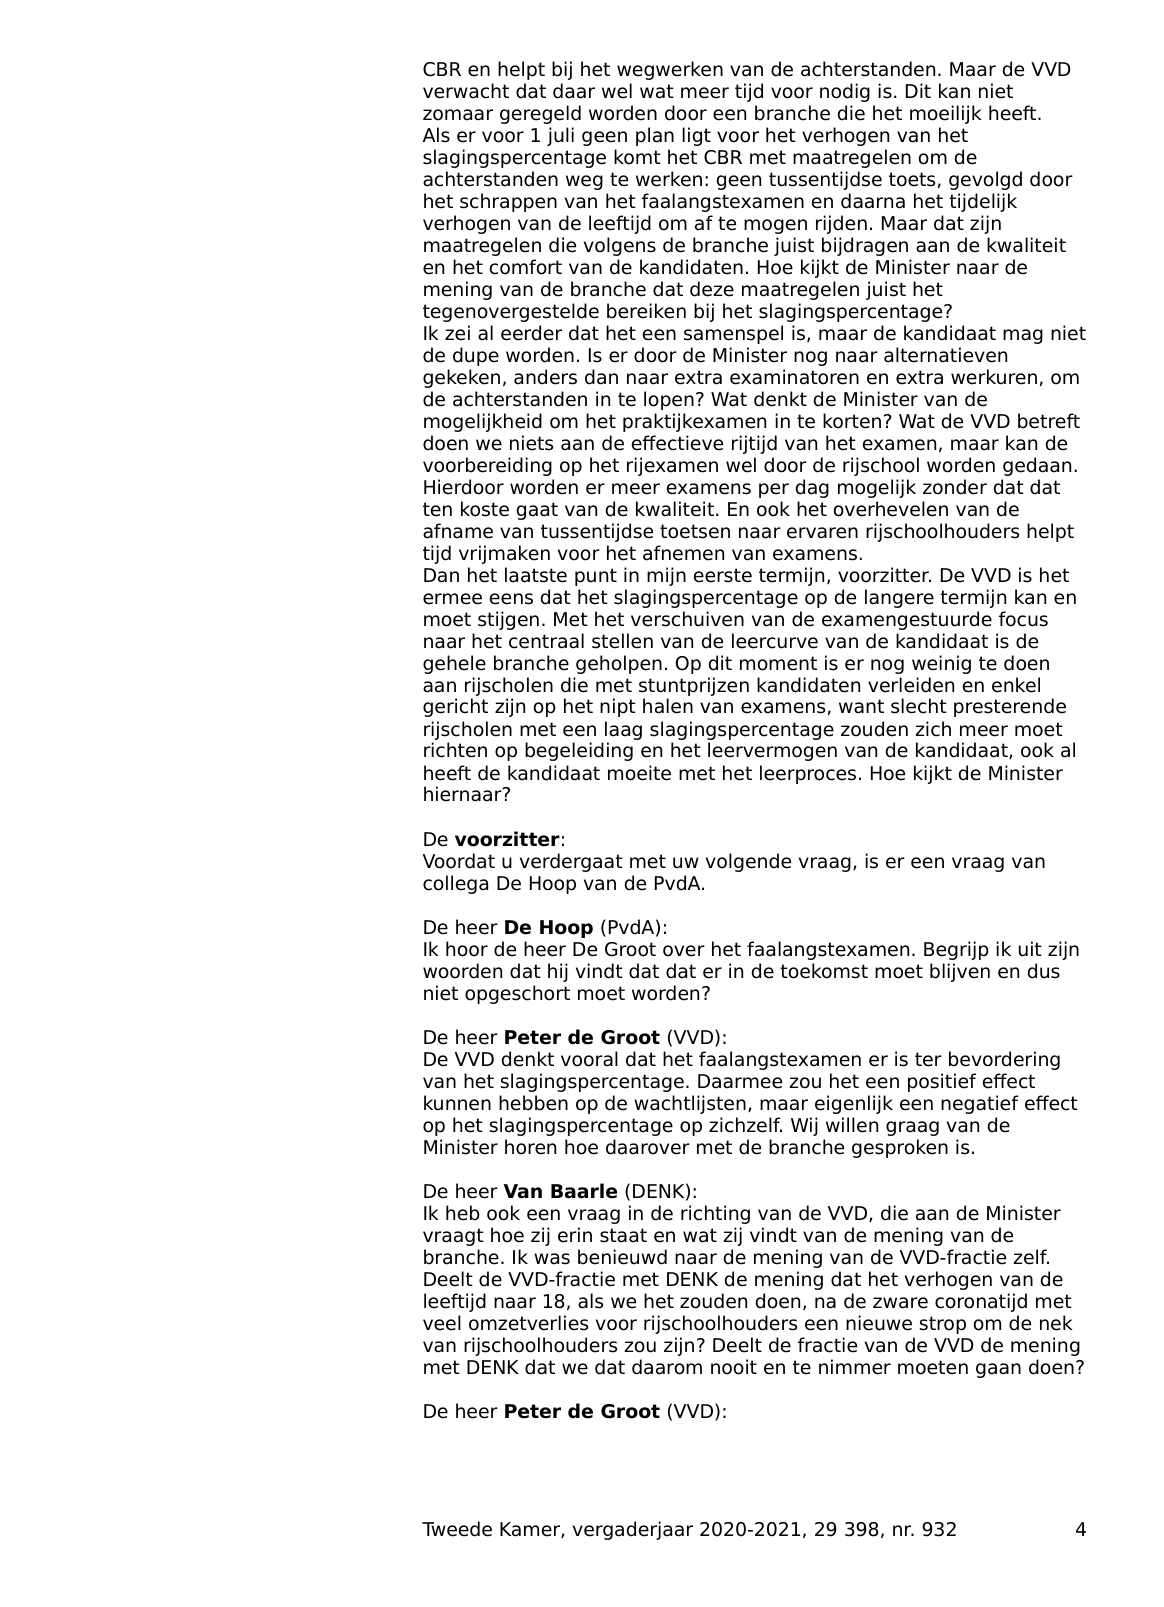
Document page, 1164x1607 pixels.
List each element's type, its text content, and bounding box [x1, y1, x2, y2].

text Als er voor 1 juli geen plan ligt voor het verhogen van het slagingspercentage komt het CBR met maatregelen om de achterstanden weg te werken: geen tussentijdse toets, gevolgd door het schrappen van het faalangstexamen en daarna het tijdelijk verhogen van de leeftijd om af te mogen rijden. Maar dat zijn maatregelen die volgens de branche juist bijdragen aan de kwaliteit en het comfort van de kandidaten. Hoe kijkt de Minister naar de mening van de branche dat deze maatregelen juist het tegenovergestelde bereiken bij het slagingspercentage? [422, 125, 1087, 323]
text De VVD denkt vooral dat het faalangstexamen er is ter bevordering van het slagingspercentage. Daarmee zou het een positief effect kunnen hebben op de wachtlijsten, maar eigenlijk een negatief effect op het slagingspercentage op zichzelf. Wij willen graag van de Minister horen hoe daarover met de branche gesproken is. [422, 1049, 1087, 1159]
text Dan het laatste punt in mijn eerste termijn, voorzitter. De VVD is het ermee eens dat het slagingspercentage op de langere termijn kan en moet stijgen. Met het verschuiven van de examengestuurde focus naar het centraal stellen van de leercurve van de kandidaat is de gehele branche geholpen. Op dit moment is er nog weinig te doen aan rijscholen die met stuntprijzen kandidaten verleiden en enkel gericht zijn op het nipt halen van examens, want slecht presterende rijscholen met een laag slagingspercentage zouden zich meer moet richten op begeleiding en het leervermogen van de kandidaat, ook al heeft de kandidaat moeite met het leerproces. Hoe kijkt de Minister hiernaar? [422, 564, 1087, 806]
text De heer De Hoop (PvdA): [422, 917, 1087, 939]
text Ik zei al eerder dat het een samenspel is, maar de kandidaat mag niet de dupe worden. Is er door de Minister nog naar alternatieven gekeken, anders dan naar extra examinatoren en extra werkuren, om de achterstanden in te lopen? Wat denkt de Minister van de mogelijkheid om het praktijkexamen in te korten? Wat de VVD betreft doen we niets aan de effectieve rijtijd van het examen, maar kan de voorbereiding op het rijexamen wel door de rijschool worden gedaan. Hierdoor worden er meer examens per dag mogelijk zonder dat dat ten koste gaat van de kwaliteit. En ook het overhevelen van de afname van tussentijdse toetsen naar ervaren rijschoolhouders helpt tijd vrijmaken voor het afnemen van examens. [422, 323, 1087, 564]
text De heer Peter de Groot (VVD): [422, 1401, 1087, 1423]
text De heer Van Baarle (DENK): [422, 1181, 1087, 1203]
text Ik hoor de heer De Groot over het faalangstexamen. Begrijp ik uit zijn woorden dat hij vindt dat dat er in de toekomst moet blijven en dus niet opgeschort moet worden? [422, 939, 1087, 1004]
text Ik heb ook een vraag in de richting van de VVD, die aan de Minister vraagt hoe zij erin staat en wat zij vindt van de mening van de branche. Ik was benieuwd naar de mening van de VVD-fractie zelf. Deelt de VVD-fractie met DENK de mening dat het verhogen van de leeftijd naar 18, als we het zouden doen, na de zware coronatijd met veel omzetverlies voor rijschoolhouders een nieuwe strop om de nek van rijschoolhouders zou zijn? Deelt de fractie van de VVD de mening met DENK dat we dat daarom nooit en te nimmer moeten gaan doen? [422, 1203, 1087, 1379]
text De heer Peter de Groot (VVD): [422, 1027, 1087, 1049]
text CBR en helpt bij het wegwerken van de achterstanden. Maar de VVD verwacht dat daar wel wat meer tijd voor nodig is. Dit kan niet zomaar geregeld worden door een branche die het moeilijk heeft. [422, 59, 1087, 125]
text Voordat u verdergaat met uw volgende vraag, is er een vraag van collega De Hoop van de PvdA. [422, 851, 1087, 894]
text De voorzitter: [422, 828, 1087, 851]
